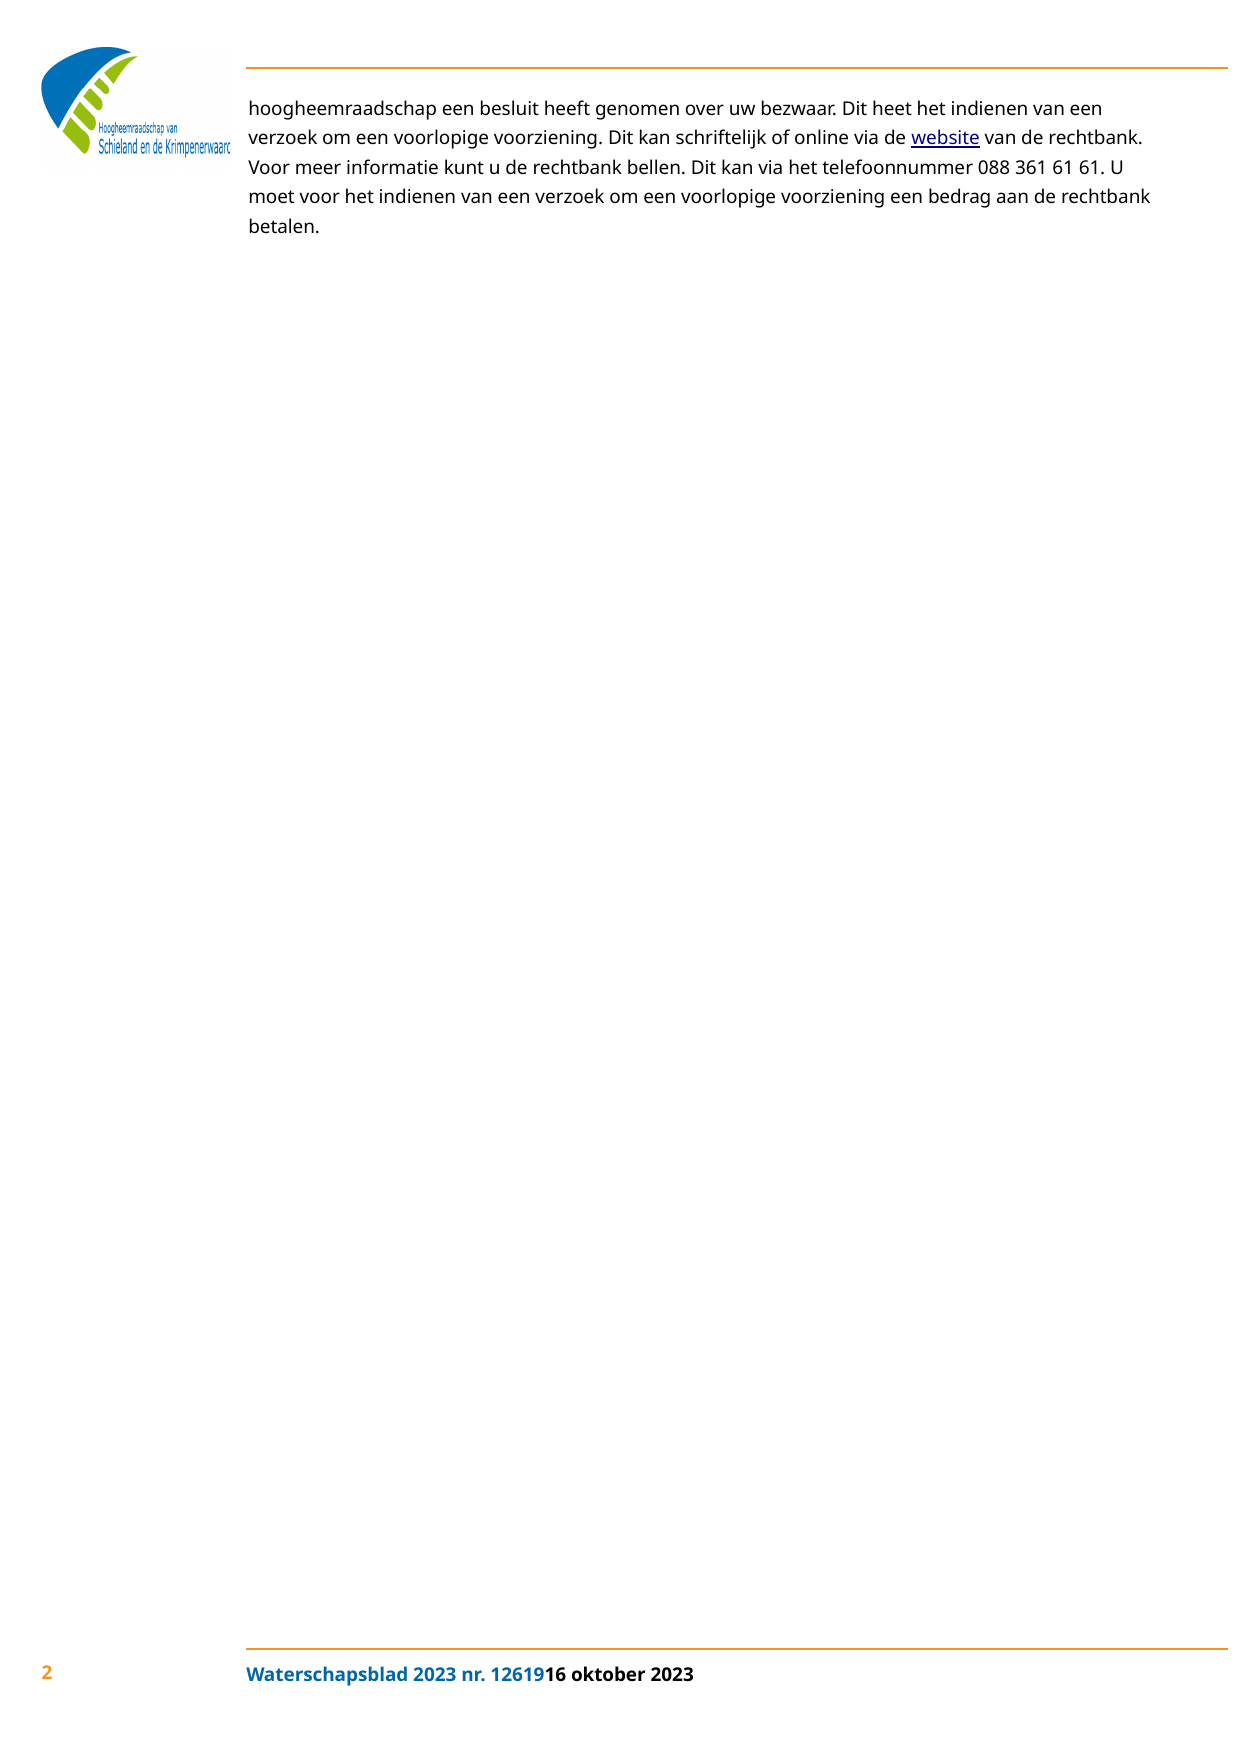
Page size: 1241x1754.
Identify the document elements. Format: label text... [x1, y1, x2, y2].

text hoogheemraadschap een besluit heeft genomen over uw bezwaar. Dit heet het indienen van een verzoek om een voorlopige voorziening. Dit kan schriftelijk of online via de website van de rechtbank. Voor meer informatie kunt u de rechtbank bellen. Dit kan via het telefoonnummer 088 361 61 61. U moet voor het indienen van een verzoek om een voorlopige voorziening een bedrag aan de rechtbank betalen. [248, 95, 1152, 239]
picture [41, 47, 231, 172]
